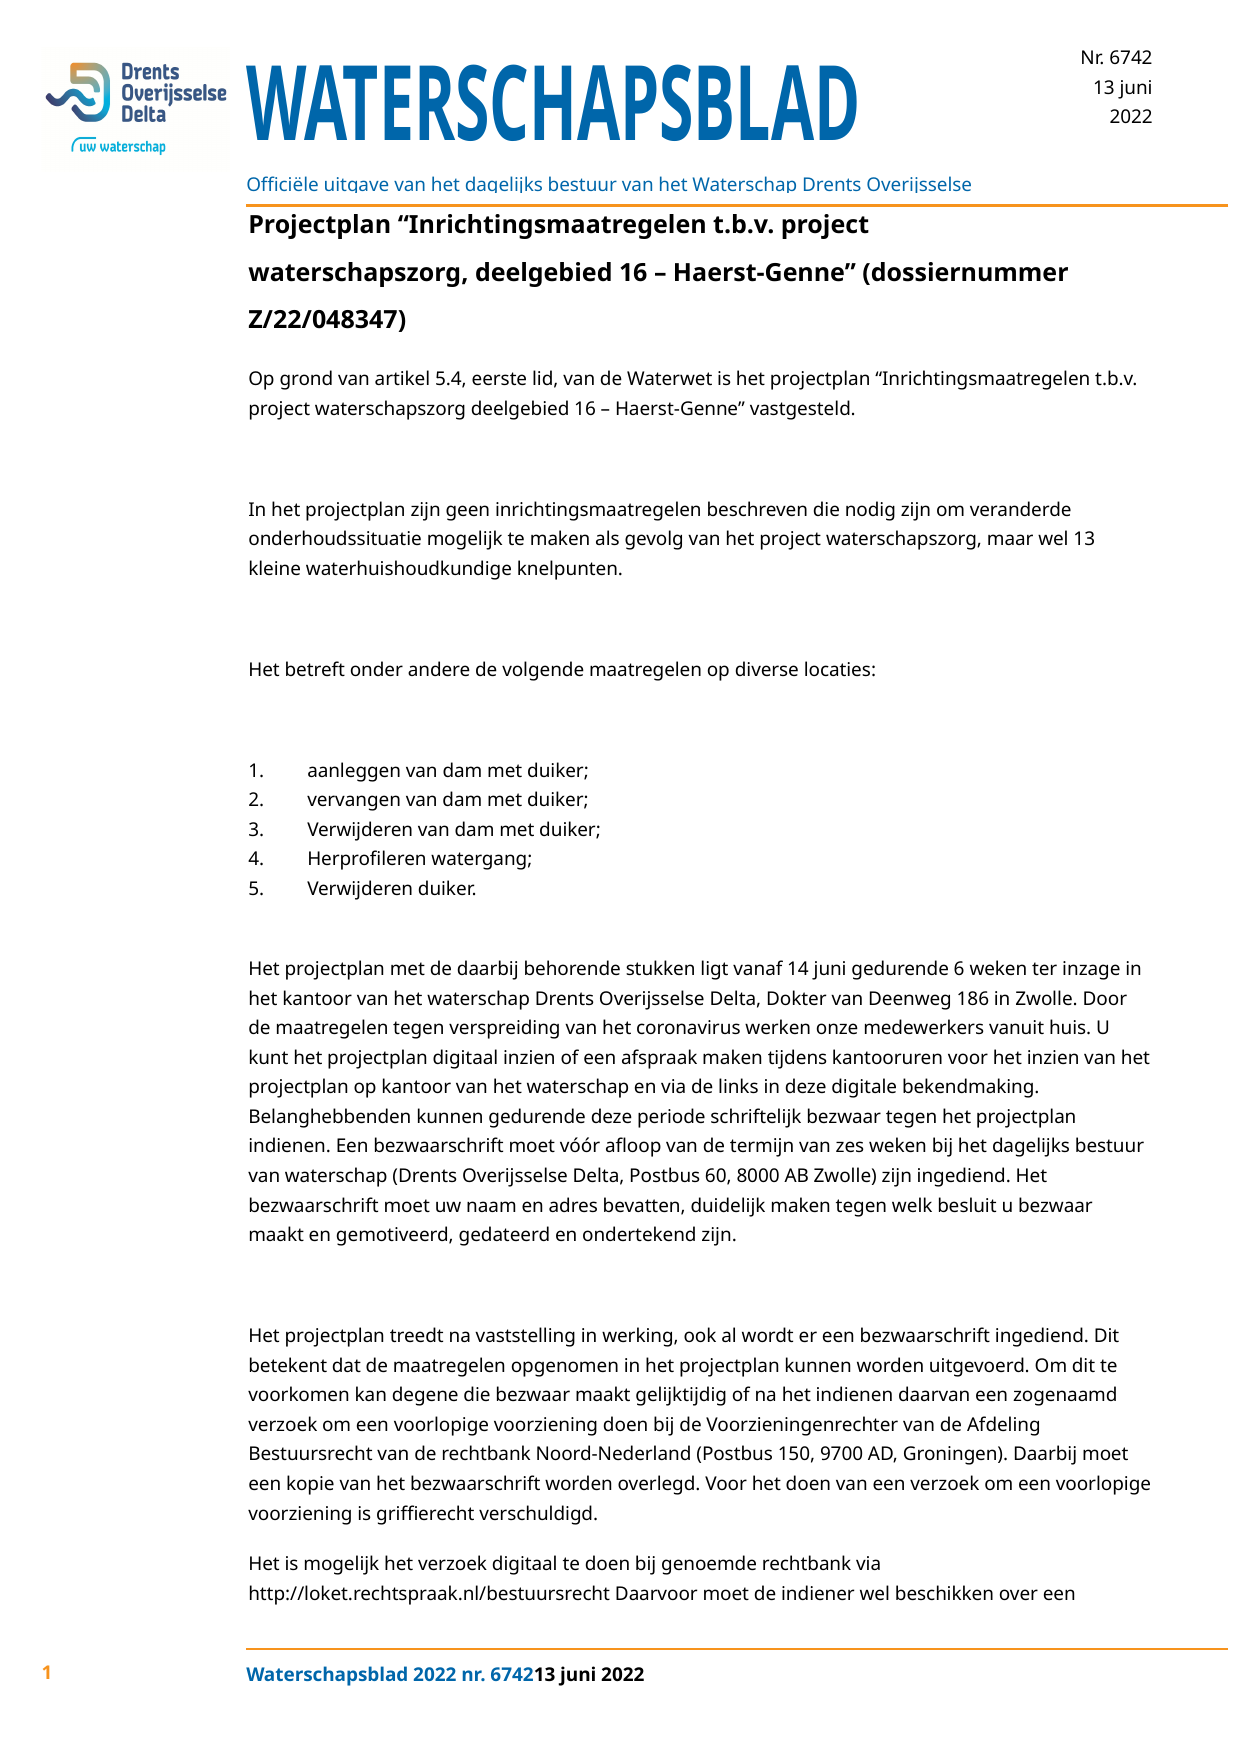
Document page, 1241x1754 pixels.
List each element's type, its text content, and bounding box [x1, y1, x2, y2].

text Het is mogelijk het verzoek digitaal te doen bij genoemde rechtbank via http://loket.rechtspraak.nl/bestuursrecht Daarvoor moet de indiener wel beschikken over een [248, 1550, 1152, 1605]
list aanleggen van dam met duiker; [248, 757, 1152, 782]
list Verwijderen van dam met duiker; [248, 816, 1152, 842]
text Het betreft onder andere de volgende maatregelen op diverse locaties: [248, 656, 1152, 682]
text Het projectplan met de daarbij behorende stukken ligt vanaf 14 juni gedurende 6 weken ter inzage in het kantoor van het waterschap Drents Overijsselse Delta, Dokter van Deenweg 186 in Zwolle. Door de maatregelen tegen verspreiding van het coronavirus werken onze medewerkers vanuit huis. U kunt het projectplan digitaal inzien of een afspraak maken tijdens kantooruren voor het inzien van het projectplan op kantoor van het waterschap en via de links in deze digitale bekendmaking. Belanghebbenden kunnen gedurende deze periode schriftelijk bezwaar tegen het projectplan indienen. Een bezwaarschrift moet vóór afloop van de termijn van zes weken bij het dagelijks bestuur van waterschap (Drents Overijsselse Delta, Postbus 60, 8000 AB Zwolle) zijn ingediend. Het bezwaarschrift moet uw naam en adres bevatten, duidelijk maken tegen welk besluit u bezwaar maakt en gemotiveerd, gedateerd en ondertekend zijn. [248, 955, 1152, 1247]
list vervangen van dam met duiker; [248, 786, 1152, 812]
text Op grond van artikel 5.4, eerste lid, van de Waterwet is het projectplan “Inrichtingsmaatregelen t.b.v. project waterschapszorg deelgebied 16 – Haerst-Genne” vastgesteld. [248, 366, 1152, 421]
list Herprofileren watergang; [248, 846, 1152, 871]
picture [41, 47, 231, 172]
text Projectplan “Inrichtingsmaatregelen t.b.v. project waterschapszorg, deelgebied 16 – Haerst-Genne” (dossiernummer Z/22/048347) [248, 207, 1152, 336]
list Verwijderen duiker. [248, 875, 1152, 901]
text Het projectplan treedt na vaststelling in werking, ook al wordt er een bezwaarschrift ingediend. Dit betekent dat de maatregelen opgenomen in het projectplan kunnen worden uitgevoerd. Om dit te voorkomen kan degene die bezwaar maakt gelijktijdig of na het indienen daarvan een zogenaamd verzoek om een voorlopige voorziening doen bij de Voorzieningenrechter van de Afdeling Bestuursrecht van de rechtbank Noord-Nederland (Postbus 150, 9700 AD, Groningen). Daarbij moet een kopie van het bezwaarschrift worden overlegd. Voor het doen van een verzoek om een voorlopige voorziening is griffierecht verschuldigd. [248, 1322, 1152, 1525]
text In het projectplan zijn geen inrichtingsmaatregelen beschreven die nodig zijn om veranderde onderhoudssituatie mogelijk te maken als gevolg van het project waterschapszorg, maar wel 13 kleine waterhuishoudkundige knelpunten. [248, 496, 1152, 581]
